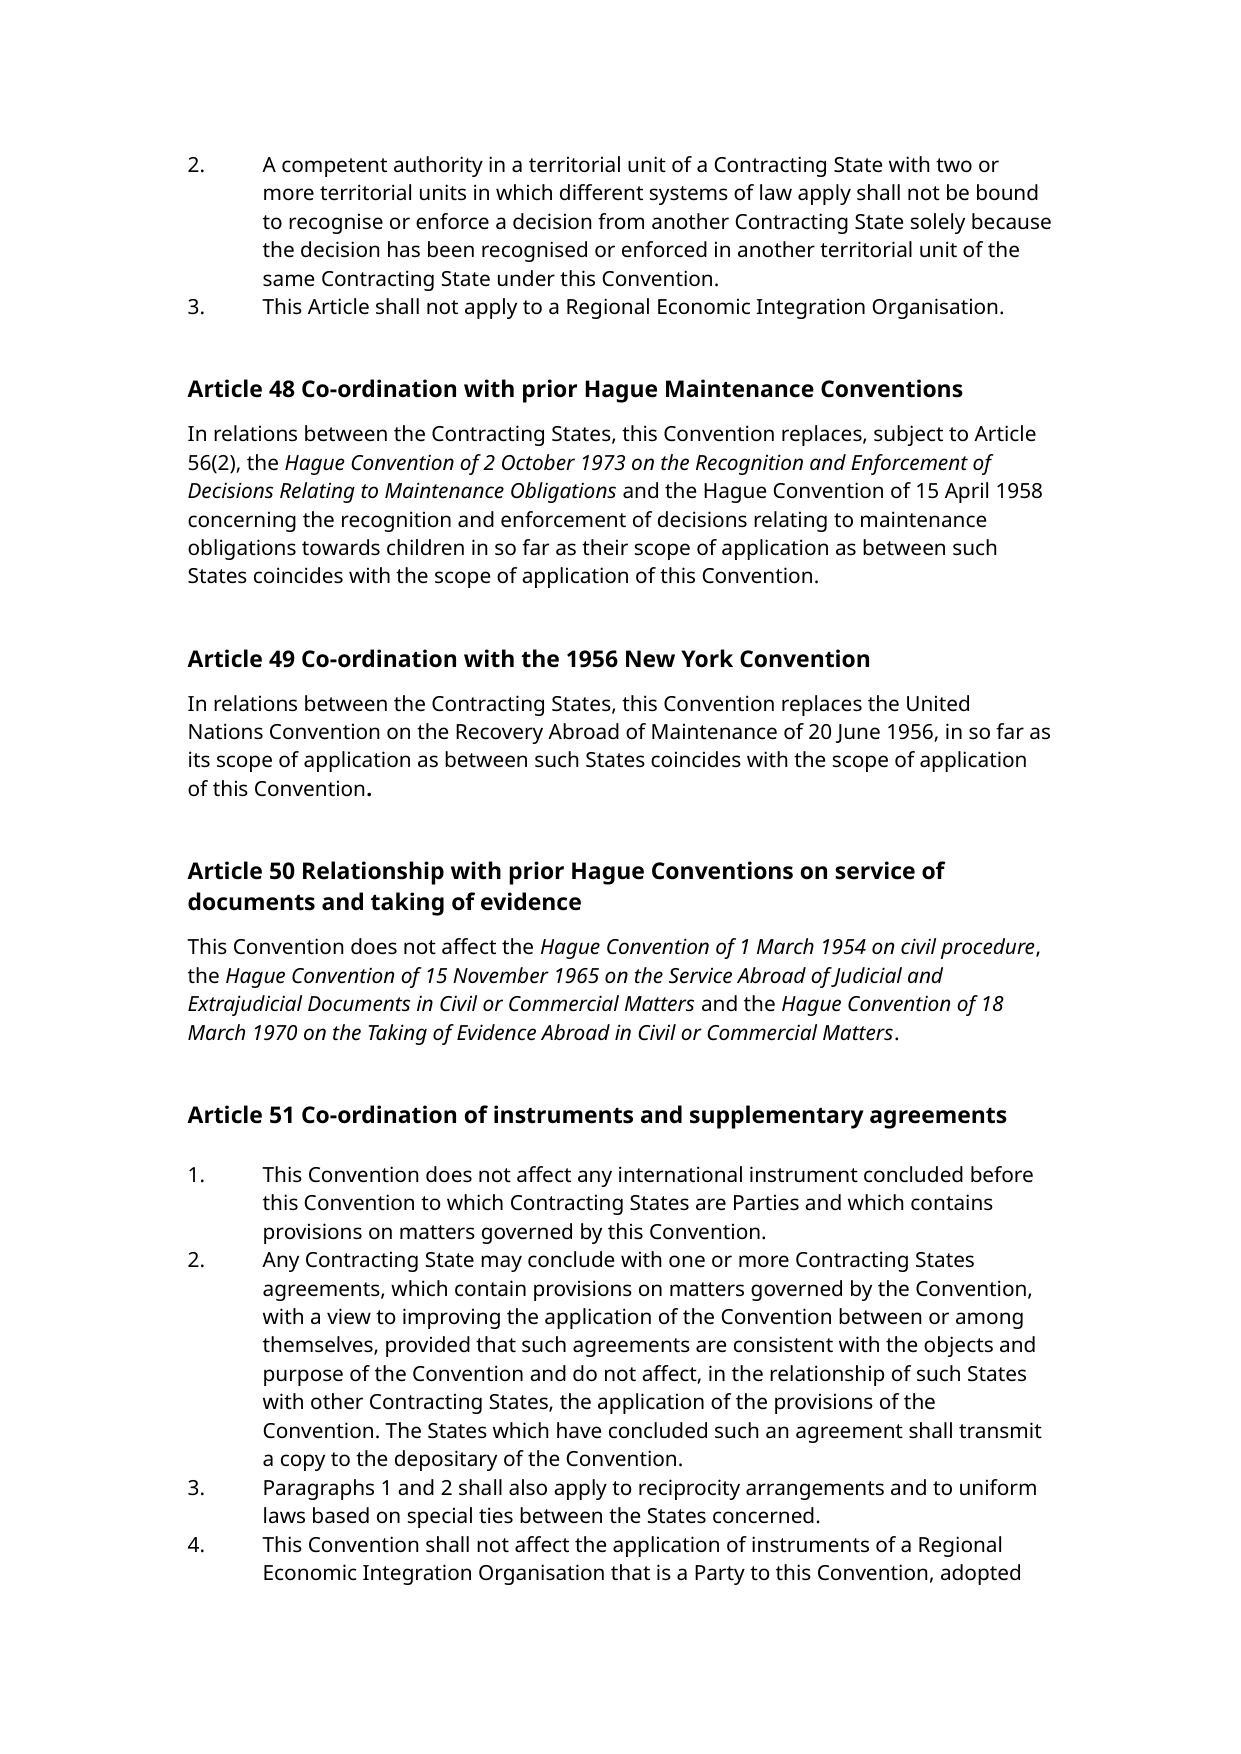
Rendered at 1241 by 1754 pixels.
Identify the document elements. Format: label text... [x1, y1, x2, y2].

subtitle Article 49 Co-ordination with the 1956 New York Convention [187, 642, 1053, 674]
list This Article shall not apply to a Regional Economic Integration Organisation. [187, 292, 1053, 321]
subtitle Article 51 Co-ordination of instruments and supplementary agreements [187, 1099, 1053, 1130]
list This Convention does not affect any international instrument concluded before this Convention to which Contracting States are Parties and which contains provisions on matters governed by this Convention. [187, 1160, 1053, 1245]
list Any Contracting State may conclude with one or more Contracting States agreements, which contain provisions on matters governed by the Convention, with a view to improving the application of the Convention between or among themselves, provided that such agreements are consistent with the objects and purpose of the Convention and do not affect, in the relationship of such States with other Contracting States, the application of the provisions of the Convention. The States which have concluded such an agreement shall transmit a copy to the depositary of the Convention. [187, 1245, 1053, 1473]
list A competent authority in a territorial unit of a Contracting State with two or more territorial units in which different systems of law apply shall not be bound to recognise or enforce a decision from another Contracting State solely because the decision has been recognised or enforced in another territorial unit of the same Contracting State under this Convention. [187, 150, 1053, 292]
text In relations between the Contracting States, this Convention replaces, subject to Article 56(2), the Hague Convention of 2 October 1973 on the Recognition and Enforcement of Decisions Relating to Maintenance Obligations and the Hague Convention of 15 April 1958 concerning the recognition and enforcement of decisions relating to maintenance obligations towards children in so far as their scope of application as between such States coincides with the scope of application of this Convention. [187, 419, 1053, 590]
subtitle Article 50 Relationship with prior Hague Conventions on service of documents and taking of evidence [187, 855, 1053, 917]
list Paragraphs 1 and 2 shall also apply to reciprocity arrangements and to uniform laws based on special ties between the States concerned. [187, 1473, 1053, 1530]
list This Convention shall not affect the application of instruments of a Regional Economic Integration Organisation that is a Party to this Convention, adopted [187, 1530, 1053, 1587]
text This Convention does not affect the Hague Convention of 1 March 1954 on civil procedure, the Hague Convention of 15 November 1965 on the Service Abroad of Judicial and Extrajudicial Documents in Civil or Commercial Matters and the Hague Convention of 18 March 1970 on the Taking of Evidence Abroad in Civil or Commercial Matters. [187, 932, 1053, 1046]
subtitle Article 48 Co-ordination with prior Hague Maintenance Conventions [187, 373, 1053, 404]
text In relations between the Contracting States, this Convention replaces the United Nations Convention on the Recovery Abroad of Maintenance of 20 June 1956, in so far as its scope of application as between such States coincides with the scope of application of this Convention. [187, 689, 1053, 802]
